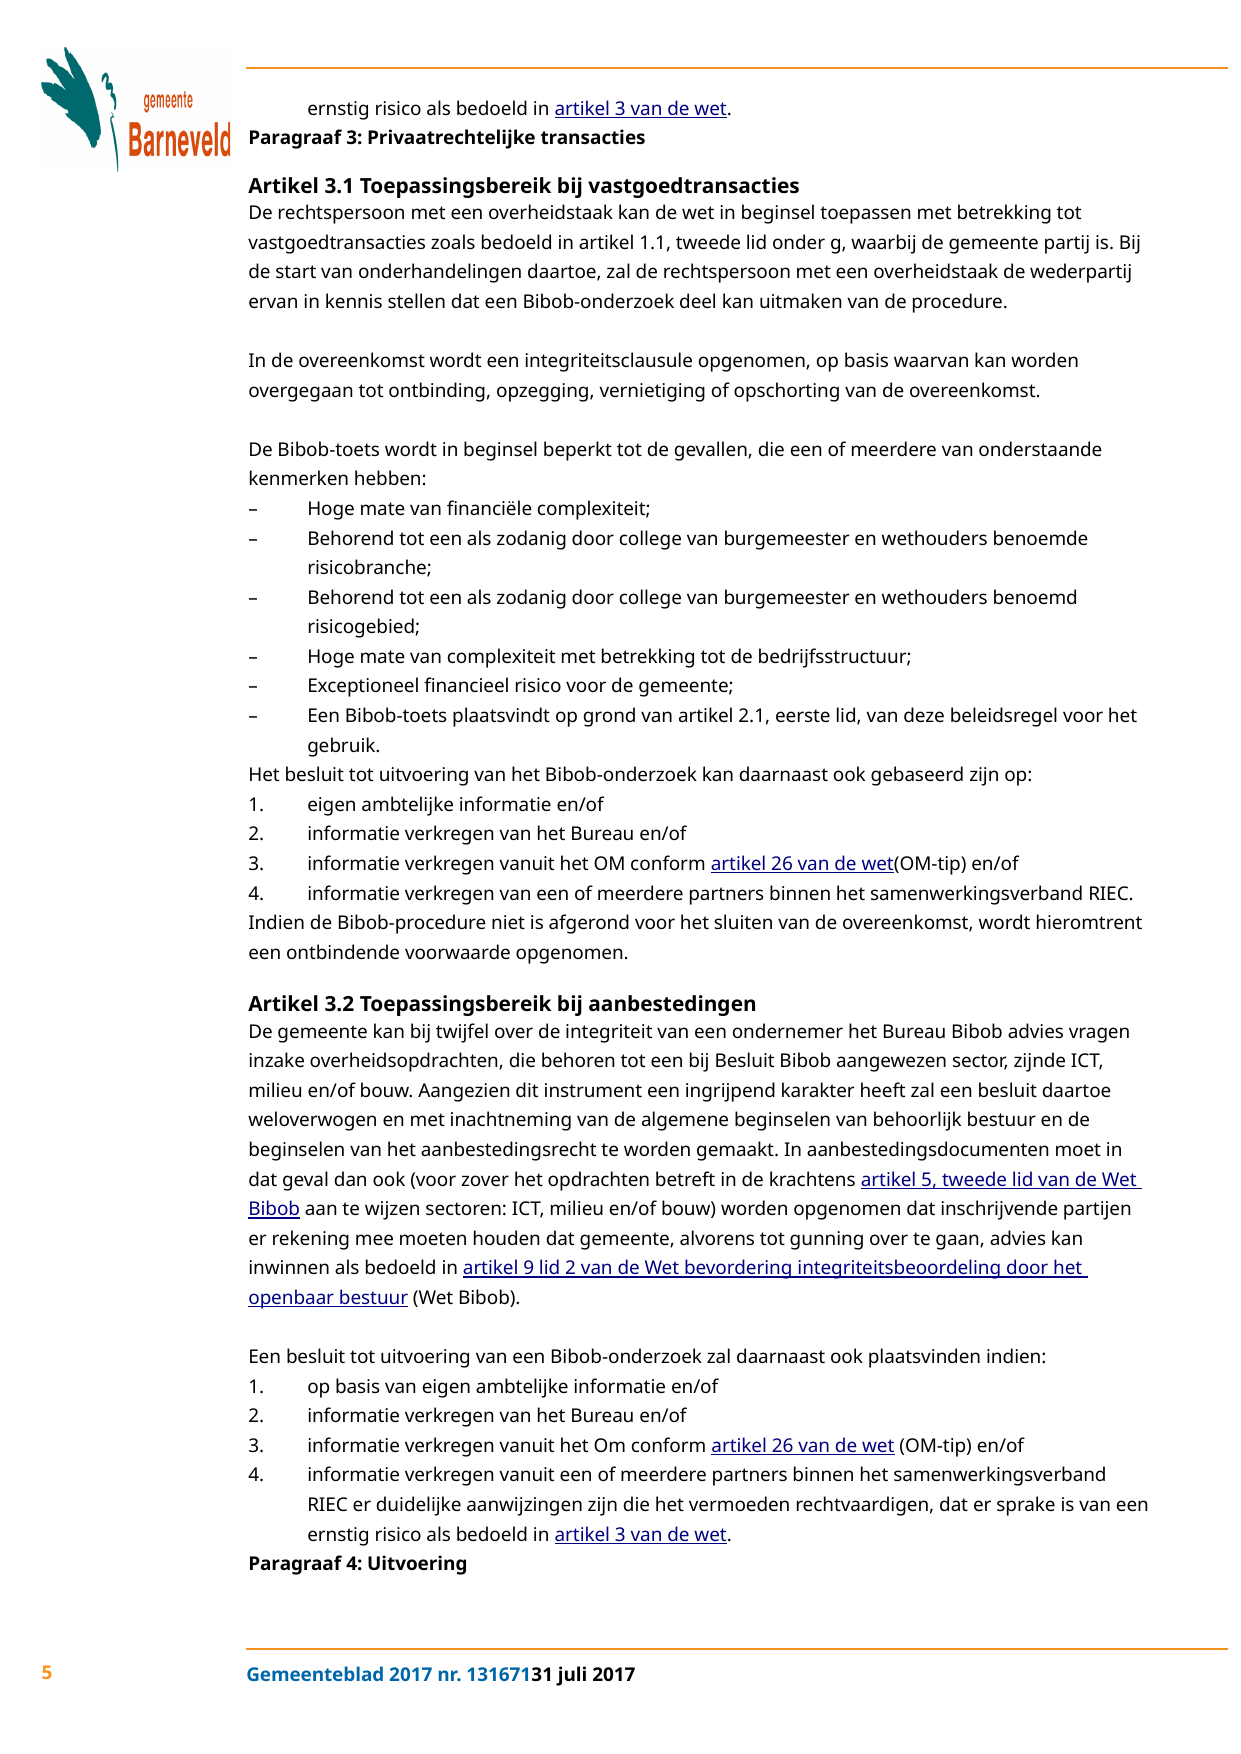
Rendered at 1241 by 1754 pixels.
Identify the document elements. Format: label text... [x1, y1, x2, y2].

picture [41, 47, 231, 172]
list informatie verkregen van een of meerdere partners binnen het samenwerkingsverband RIEC. [248, 880, 1152, 906]
list informatie verkregen vanuit een of meerdere partners binnen het samenwerkingsverband RIEC er duidelijke aanwijzingen zijn die het vermoeden rechtvaardigen, dat er sprake is van een ernstig risico als bedoeld in artikel 3 van de wet. [248, 1462, 1152, 1546]
text De rechtspersoon met een overheidstaak kan de wet in beginsel toepassen met betrekking tot vastgoedtransacties zoals bedoeld in artikel 1.1, tweede lid onder g, waarbij de gemeente partij is. Bij de start van onderhandelingen daartoe, zal de rechtspersoon met een overheidstaak de wederpartij ervan in kennis stellen dat een Bibob-onderzoek deel kan uitmaken van de procedure. [248, 199, 1152, 314]
text Artikel 3.1 Toepassingsbereik bij vastgoedtransacties [248, 171, 1152, 199]
list Hoge mate van financiële complexiteit; [248, 495, 1152, 521]
list Behorend tot een als zodanig door college van burgemeester en wethouders benoemde risicobranche; [248, 525, 1152, 580]
list Behorend tot een als zodanig door college van burgemeester en wethouders benoemd risicogebied; [248, 584, 1152, 639]
text Het besluit tot uitvoering van het Bibob-onderzoek kan daarnaast ook gebaseerd zijn op: [248, 761, 1152, 787]
text Indien de Bibob-procedure niet is afgerond voor het sluiten van de overeenkomst, wordt hieromtrent een ontbindende voorwaarde opgenomen. [248, 909, 1152, 965]
text De gemeente kan bij twijfel over de integriteit van een ondernemer het Bureau Bibob advies vragen inzake overheidsopdrachten, die behoren tot een bij Besluit Bibob aangewezen sector, zijnde ICT, milieu en/of bouw. Aangezien dit instrument een ingrijpend karakter heeft zal een besluit daartoe weloverwogen en met inachtneming van de algemene beginselen van behoorlijk bestuur en de beginselen van het aanbestedingsrecht te worden gemaakt. In aanbestedingsdocumenten moet in dat geval dan ook (voor zover het opdrachten betreft in de krachtens artikel 5, tweede lid van de Wet Bibob aan te wijzen sectoren: ICT, milieu en/of bouw) worden opgenomen dat inschrijvende partijen er rekening mee moeten houden dat gemeente, alvorens tot gunning over te gaan, advies kan inwinnen als bedoeld in artikel 9 lid 2 van de Wet bevordering integriteitsbeoordeling door het openbaar bestuur (Wet Bibob). [248, 1018, 1152, 1310]
list Hoge mate van complexiteit met betrekking tot de bedrijfsstructuur; [248, 643, 1152, 669]
text Een besluit tot uitvoering van een Bibob-onderzoek zal daarnaast ook plaatsvinden indien: [248, 1343, 1152, 1369]
list op basis van eigen ambtelijke informatie en/of [248, 1373, 1152, 1398]
list eigen ambtelijke informatie en/of [248, 791, 1152, 817]
text De Bibob-toets wordt in beginsel beperkt tot de gevallen, die een of meerdere van onderstaande kenmerken hebben: [248, 436, 1152, 491]
list informatie verkregen vanuit het OM conform artikel 26 van de wet(OM-tip) en/of [248, 850, 1152, 876]
list ernstig risico als bedoeld in artikel 3 van de wet. [248, 95, 1152, 121]
text In de overeenkomst wordt een integriteitsclausule opgenomen, op basis waarvan kan worden overgegaan tot ontbinding, opzegging, vernietiging of opschorting van de overeenkomst. [248, 347, 1152, 403]
list informatie verkregen van het Bureau en/of [248, 1402, 1152, 1428]
text Artikel 3.2 Toepassingsbereik bij aanbestedingen [248, 989, 1152, 1018]
list Een Bibob-toets plaatsvindt op grond van artikel 2.1, eerste lid, van deze beleidsregel voor het gebruik. [248, 702, 1152, 758]
text Paragraaf 4: Uitvoering [248, 1550, 1152, 1576]
text Paragraaf 3: Privaatrechtelijke transacties [248, 124, 1152, 150]
list informatie verkregen van het Bureau en/of [248, 821, 1152, 846]
list informatie verkregen vanuit het Om conform artikel 26 van de wet (OM-tip) en/of [248, 1432, 1152, 1458]
list Exceptioneel financieel risico voor de gemeente; [248, 673, 1152, 698]
